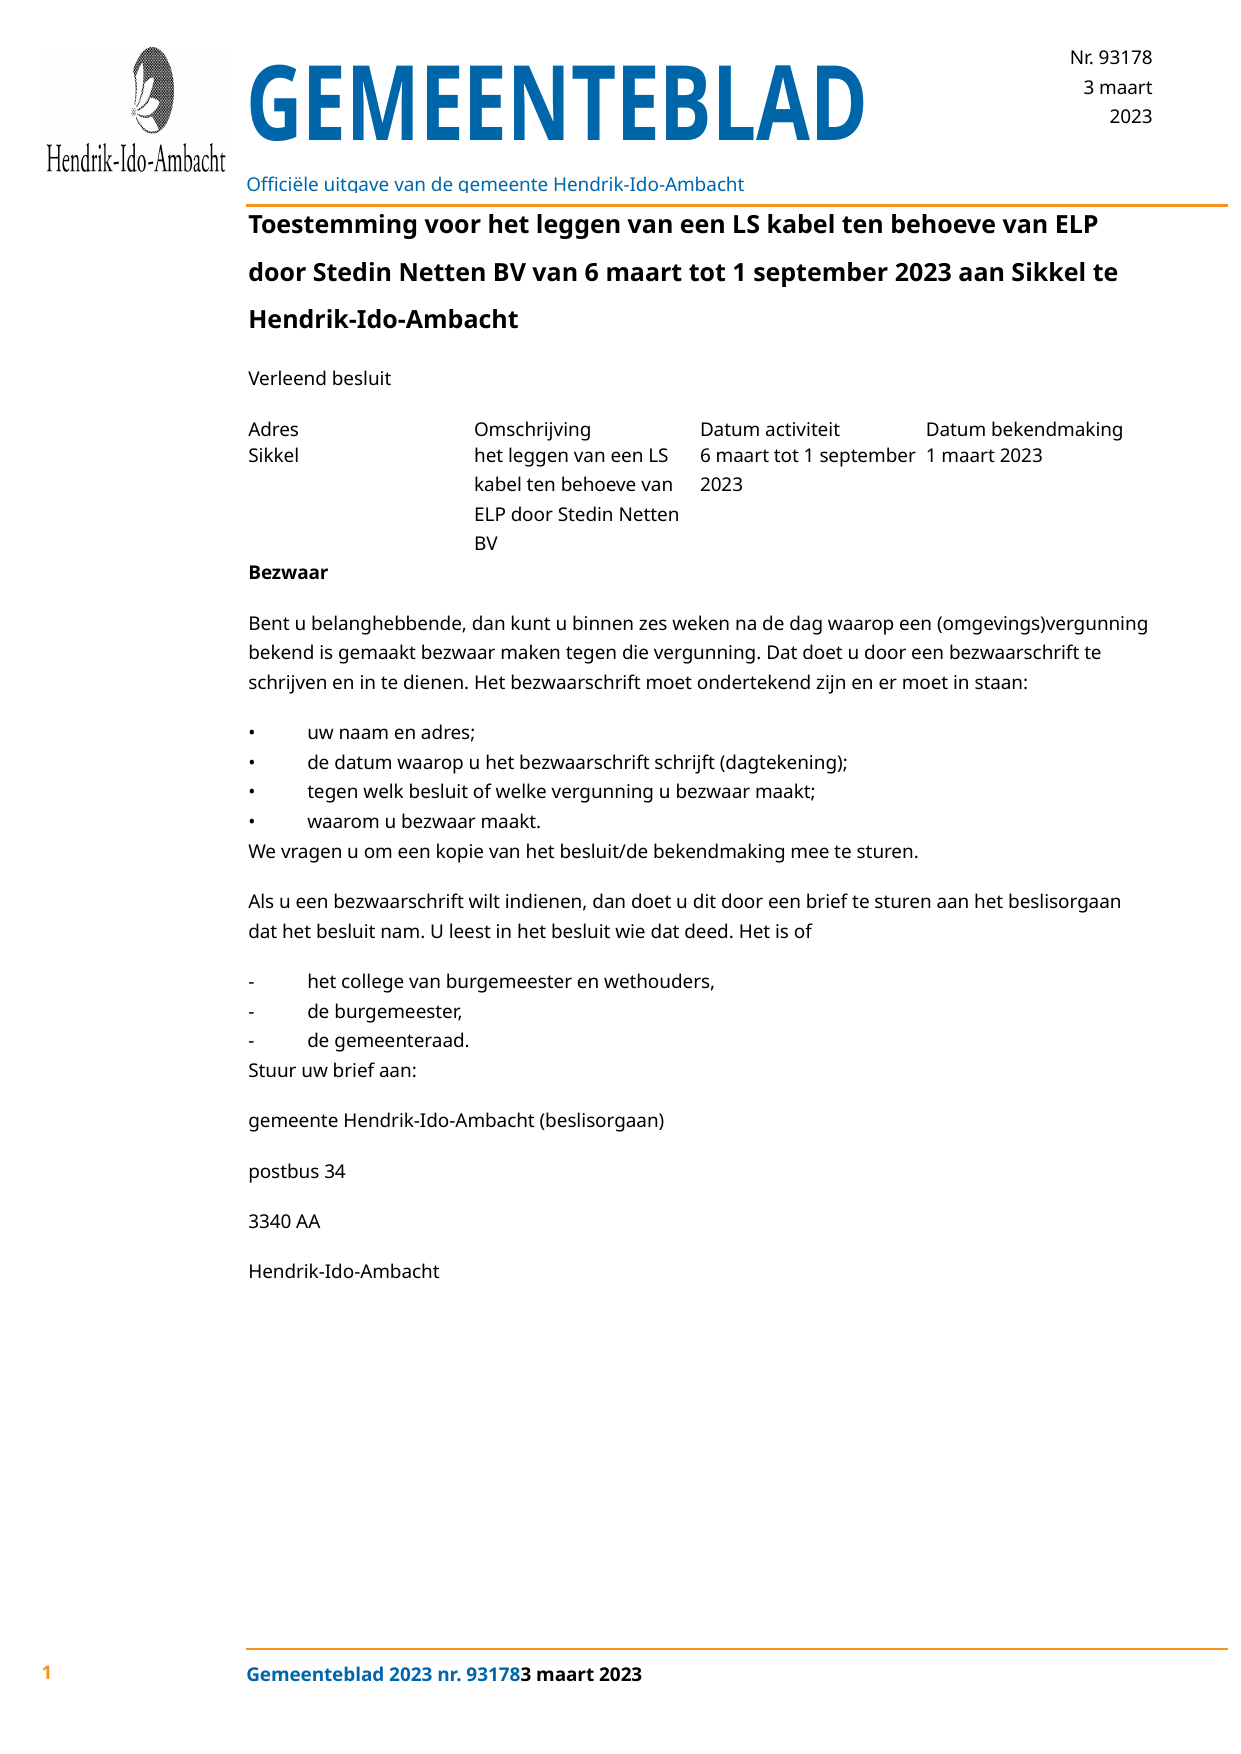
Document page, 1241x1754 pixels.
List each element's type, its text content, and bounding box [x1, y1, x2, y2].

list waarom u bezwaar maakt. [248, 808, 1152, 834]
picture [41, 47, 231, 172]
text postbus 34 [248, 1158, 1152, 1183]
list het college van burgemeester en wethouders, [248, 968, 1152, 994]
text Bezwaar [248, 559, 1152, 585]
text gemeente Hendrik-Ido-Ambacht (beslisorgaan) [248, 1107, 1152, 1133]
table_cell 6 maart tot 1 september 2023 [700, 442, 926, 556]
text Verleend besluit [248, 366, 1152, 391]
table_cell Sikkel [248, 442, 474, 556]
list uw naam en adres; [248, 719, 1152, 745]
list tegen welk besluit of welke vergunning u bezwaar maakt; [248, 779, 1152, 804]
table_cell 1 maart 2023 [926, 442, 1152, 556]
text Bent u belanghebbende, dan kunt u binnen zes weken na de dag waarop een (omgevings)vergunning bekend is gemaakt bezwaar maken tegen die vergunning. Dat doet u door een bezwaarschrift te schrijven en in te dienen. Het bezwaarschrift moet ondertekend zijn en er moet in staan: [248, 610, 1152, 695]
list de gemeenteraad. [248, 1027, 1152, 1053]
table_header Datum activiteit [700, 416, 926, 442]
table_header Datum bekendmaking [926, 416, 1152, 442]
text 3340 AA [248, 1208, 1152, 1234]
table_cell het leggen van een LS kabel ten behoeve van ELP door Stedin Netten BV [474, 442, 700, 556]
text Stuur uw brief aan: [248, 1057, 1152, 1083]
text Hendrik-Ido-Ambacht [248, 1259, 1152, 1284]
table_header Adres [248, 416, 474, 442]
list de burgemeester, [248, 998, 1152, 1023]
list de datum waarop u het bezwaarschrift schrijft (dagtekening); [248, 749, 1152, 775]
table_header Omschrijving [474, 416, 700, 442]
text Toestemming voor het leggen van een LS kabel ten behoeve van ELP door Stedin Netten BV van 6 maart tot 1 september 2023 aan Sikkel te Hendrik-Ido-Ambacht [248, 207, 1152, 336]
text Als u een bezwaarschrift wilt indienen, dan doet u dit door een brief te sturen aan het beslisorgaan dat het besluit nam. U leest in het besluit wie dat deed. Het is of [248, 888, 1152, 943]
text We vragen u om een kopie van het besluit/de bekendmaking mee te sturen. [248, 838, 1152, 863]
